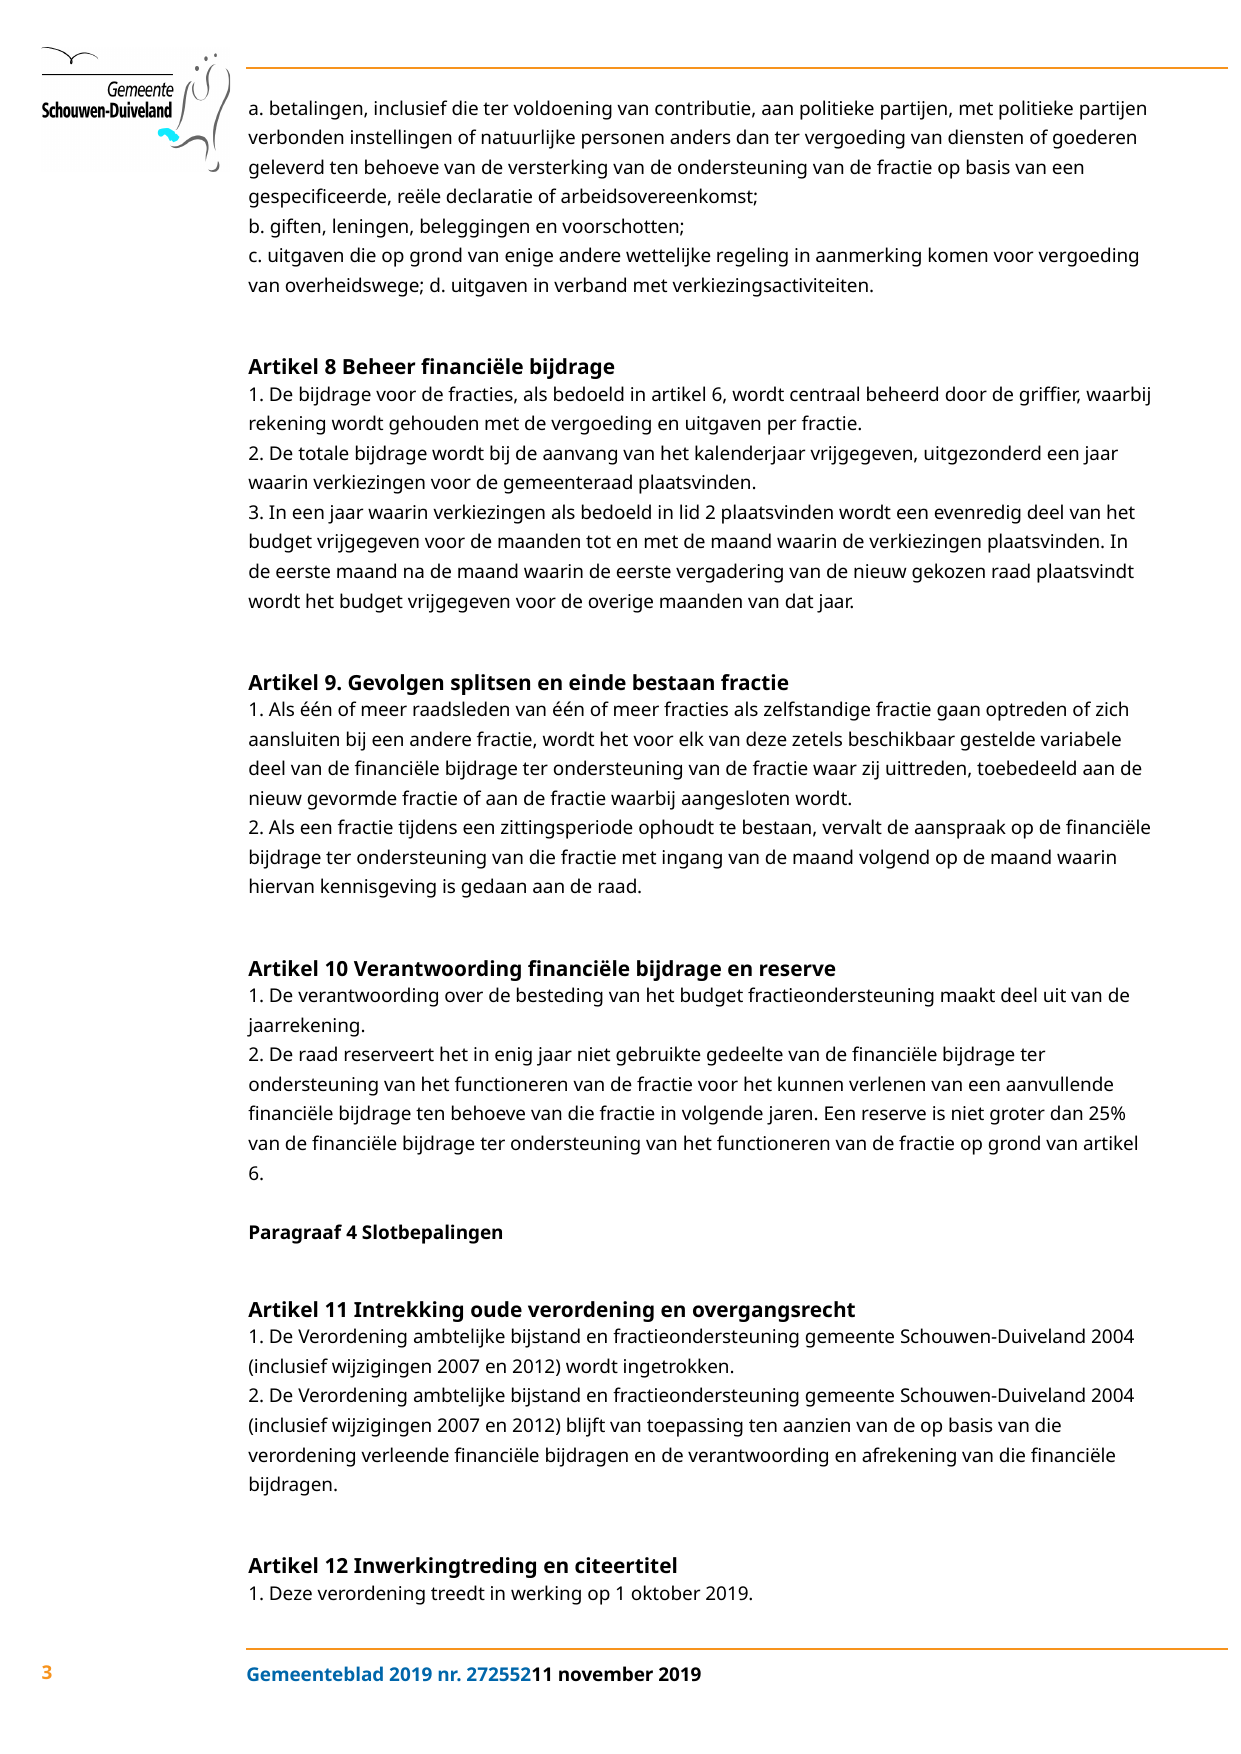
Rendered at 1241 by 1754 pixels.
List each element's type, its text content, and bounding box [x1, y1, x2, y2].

text 1. De Verordening ambtelijke bijstand en fractieondersteuning gemeente Schouwen-Duiveland 2004 (inclusief wijzigingen 2007 en 2012) wordt ingetrokken. [248, 1323, 1152, 1379]
text Artikel 8 Beheer financiële bijdrage [248, 352, 1152, 381]
text a. betalingen, inclusief die ter voldoening van contributie, aan politieke partijen, met politieke partijen verbonden instellingen of natuurlijke personen anders dan ter vergoeding van diensten of goederen geleverd ten behoeve van de versterking van de ondersteuning van de fractie op basis van een gespecificeerde, reële declaratie of arbeidsovereenkomst; [248, 95, 1152, 209]
text 2. De totale bijdrage wordt bij de aanvang van het kalenderjaar vrijgegeven, uitgezonderd een jaar waarin verkiezingen voor de gemeenteraad plaatsvinden. [248, 440, 1152, 495]
picture [41, 47, 231, 172]
text 2. De raad reserveert het in enig jaar niet gebruikte gedeelte van de financiële bijdrage ter ondersteuning van het functioneren van de fractie voor het kunnen verlenen van een aanvullende financiële bijdrage ten behoeve van die fractie in volgende jaren. Een reserve is niet groter dan 25% van de financiële bijdrage ter ondersteuning van het functioneren van de fractie op grond van artikel 6. [248, 1041, 1152, 1185]
text 2. De Verordening ambtelijke bijstand en fractieondersteuning gemeente Schouwen-Duiveland 2004 (inclusief wijzigingen 2007 en 2012) blijft van toepassing ten aanzien van de op basis van die verordening verleende financiële bijdragen en de verantwoording en afrekening van die financiële bijdragen. [248, 1383, 1152, 1497]
text Artikel 12 Inwerkingtreding en citeertitel [248, 1551, 1152, 1580]
text Artikel 11 Intrekking oude verordening en overgangsrecht [248, 1295, 1152, 1323]
text Artikel 9. Gevolgen splitsen en einde bestaan fractie [248, 668, 1152, 696]
text Artikel 10 Verantwoording financiële bijdrage en reserve [248, 954, 1152, 982]
text 2. Als een fractie tijdens een zittingsperiode ophoudt te bestaan, vervalt de aanspraak op de financiële bijdrage ter ondersteuning van die fractie met ingang van de maand volgend op de maand waarin hiervan kennisgeving is gedaan aan de raad. [248, 814, 1152, 899]
text 1. Deze verordening treedt in werking op 1 oktober 2019. [248, 1580, 1152, 1606]
text 1. De bijdrage voor de fracties, als bedoeld in artikel 6, wordt centraal beheerd door de griffier, waarbij rekening wordt gehouden met de vergoeding en uitgaven per fractie. [248, 381, 1152, 436]
text Paragraaf 4 Slotbepalingen [248, 1219, 1152, 1244]
text c. uitgaven die op grond van enige andere wettelijke regeling in aanmerking komen voor vergoeding van overheidswege; d. uitgaven in verband met verkiezingsactiviteiten. [248, 243, 1152, 298]
text 3. In een jaar waarin verkiezingen als bedoeld in lid 2 plaatsvinden wordt een evenredig deel van het budget vrijgegeven voor de maanden tot en met de maand waarin de verkiezingen plaatsvinden. In de eerste maand na de maand waarin de eerste vergadering van de nieuw gekozen raad plaatsvindt wordt het budget vrijgegeven voor de overige maanden van dat jaar. [248, 499, 1152, 613]
text 1. Als één of meer raadsleden van één of meer fracties als zelfstandige fractie gaan optreden of zich aansluiten bij een andere fractie, wordt het voor elk van deze zetels beschikbaar gestelde variabele deel van de financiële bijdrage ter ondersteuning van de fractie waar zij uittreden, toebedeeld aan de nieuw gevormde fractie of aan de fractie waarbij aangesloten wordt. [248, 696, 1152, 811]
text b. giften, leningen, beleggingen en voorschotten; [248, 213, 1152, 239]
text 1. De verantwoording over de besteding van het budget fractieondersteuning maakt deel uit van de jaarrekening. [248, 982, 1152, 1037]
